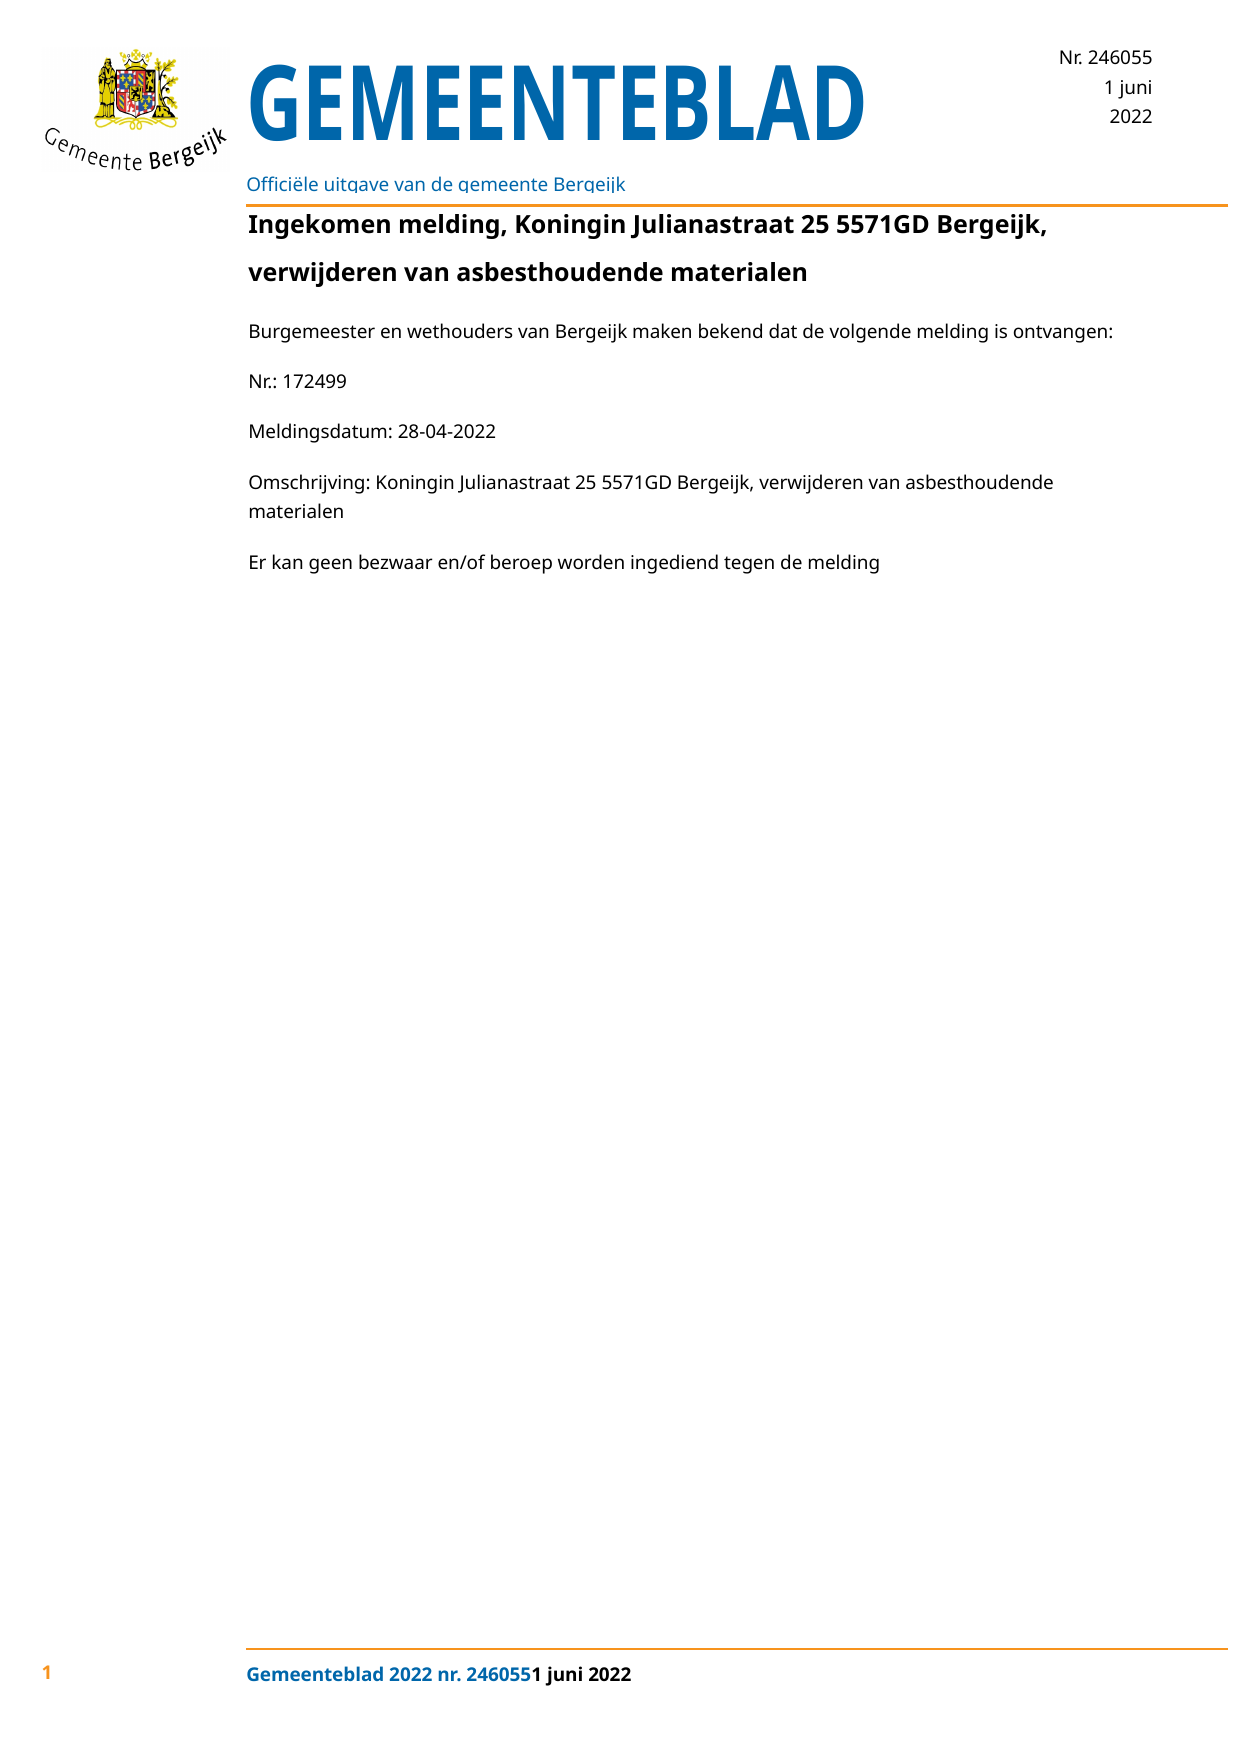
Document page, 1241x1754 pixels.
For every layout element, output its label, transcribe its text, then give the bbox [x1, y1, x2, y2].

text Nr.: 172499 [248, 368, 1152, 394]
picture [41, 47, 231, 172]
text Omschrijving: Koningin Julianastraat 25 5571GD Bergeijk, verwijderen van asbesthoudende materialen [248, 469, 1152, 524]
text Er kan geen bezwaar en/of beroep worden ingediend tegen de melding [248, 549, 1152, 575]
text Meldingsdatum: 28-04-2022 [248, 419, 1152, 444]
text Burgemeester en wethouders van Bergeijk maken bekend dat de volgende melding is ontvangen: [248, 318, 1152, 344]
text Ingekomen melding, Koningin Julianastraat 25 5571GD Bergeijk, verwijderen van asbesthoudende materialen [248, 207, 1152, 288]
